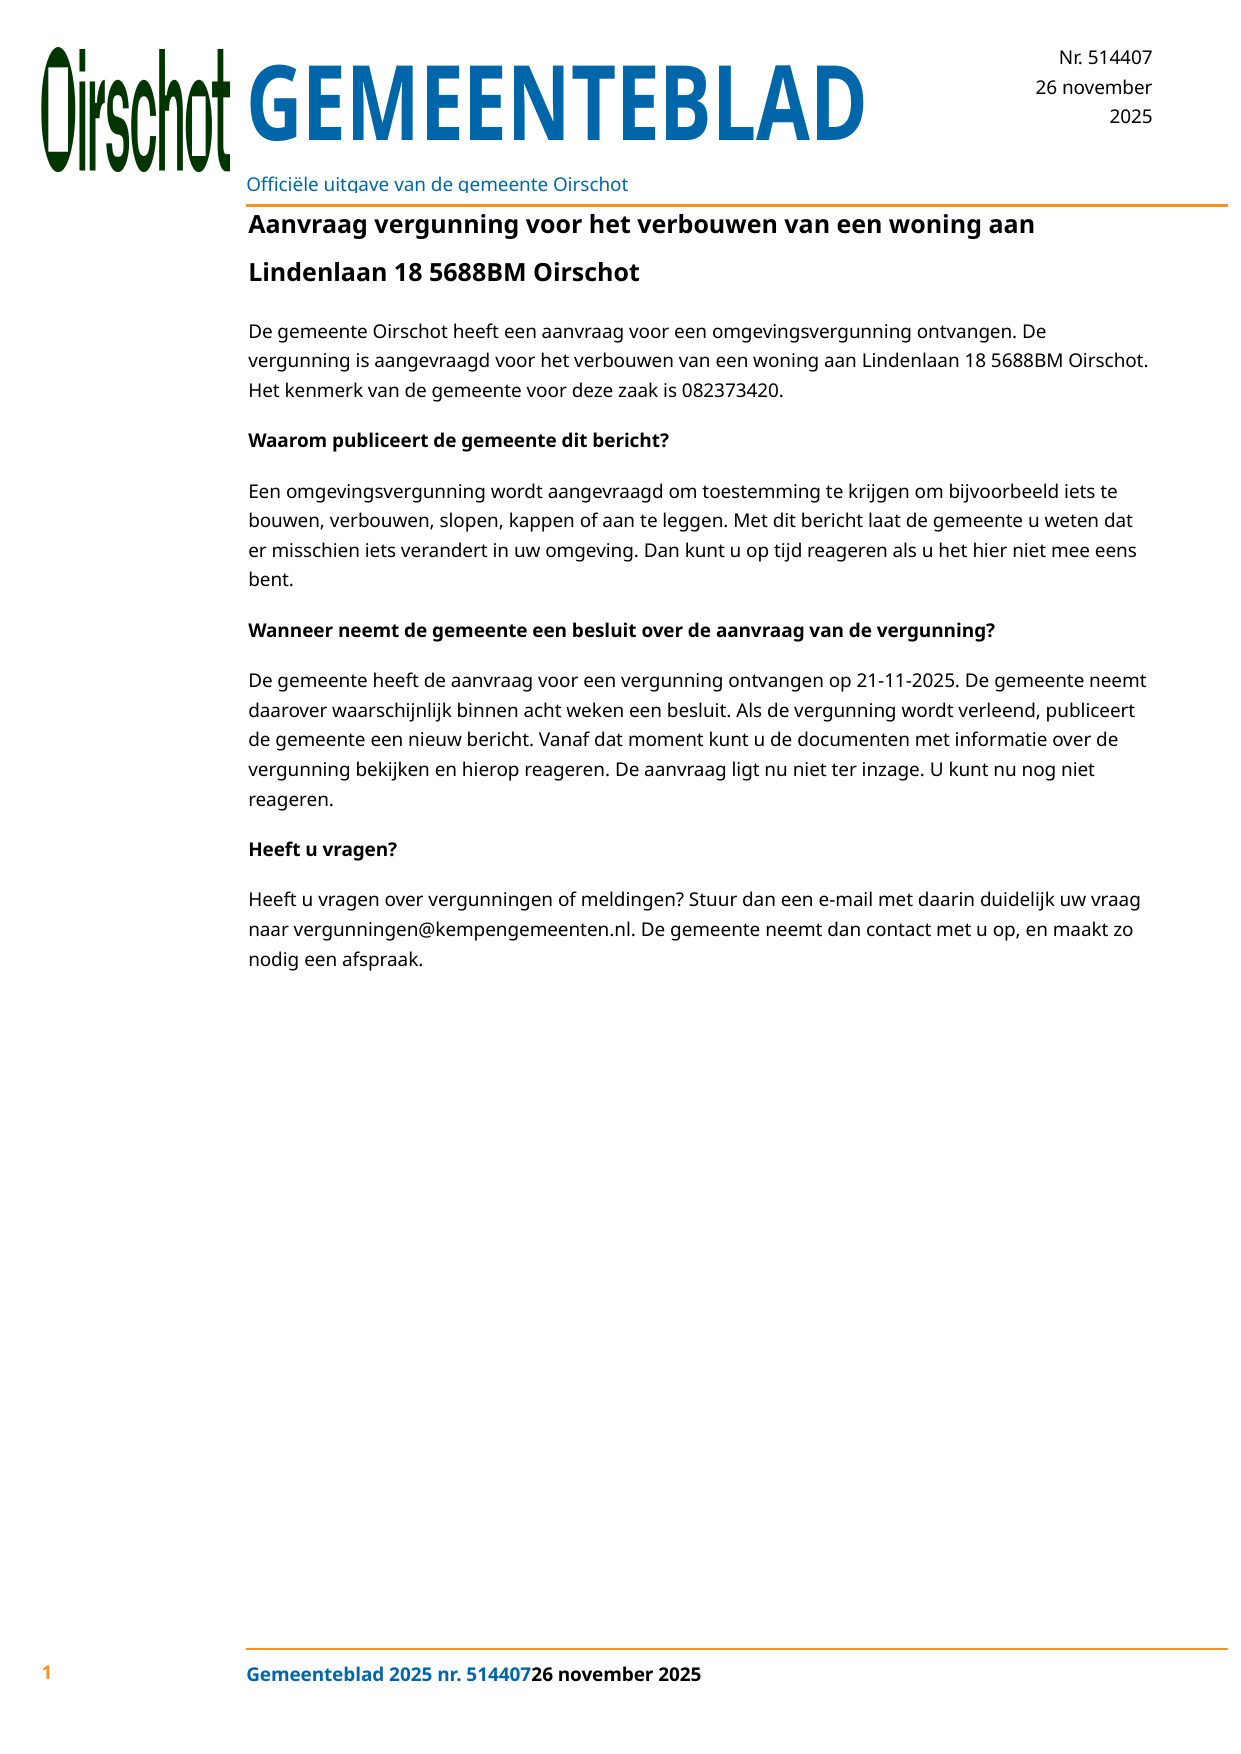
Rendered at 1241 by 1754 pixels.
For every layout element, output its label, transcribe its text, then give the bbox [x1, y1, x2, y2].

text De gemeente heeft de aanvraag voor een vergunning ontvangen op 21-11-2025. De gemeente neemt daarover waarschijnlijk binnen acht weken een besluit. Als de vergunning wordt verleend, publiceert de gemeente een nieuw bericht. Vanaf dat moment kunt u de documenten met informatie over de vergunning bekijken en hierop reageren. De aanvraag ligt nu niet ter inzage. U kunt nu nog niet reageren. [248, 667, 1152, 812]
picture [41, 47, 231, 172]
text Heeft u vragen? [248, 836, 1152, 862]
text De gemeente Oirschot heeft een aanvraag voor een omgevingsvergunning ontvangen. De vergunning is aangevraagd voor het verbouwen van een woning aan Lindenlaan 18 5688BM Oirschot. Het kenmerk van de gemeente voor deze zaak is 082373420. [248, 318, 1152, 403]
text Aanvraag vergunning voor het verbouwen van een woning aan Lindenlaan 18 5688BM Oirschot [248, 207, 1152, 288]
text Heeft u vragen over vergunningen of meldingen? Stuur dan een e-mail met daarin duidelijk uw vraag naar vergunningen@kempengemeenten.nl. De gemeente neemt dan contact met u op, en maakt zo nodig een afspraak. [248, 887, 1152, 972]
text Wanneer neemt de gemeente een besluit over de aanvraag van de vergunning? [248, 617, 1152, 643]
text Een omgevingsvergunning wordt aangevraagd om toestemming te krijgen om bijvoorbeeld iets te bouwen, verbouwen, slopen, kappen of aan te leggen. Met dit bericht laat de gemeente u weten dat er misschien iets verandert in uw omgeving. Dan kunt u op tijd reageren als u het hier niet mee eens bent. [248, 478, 1152, 592]
text Waarom publiceert de gemeente dit bericht? [248, 427, 1152, 453]
